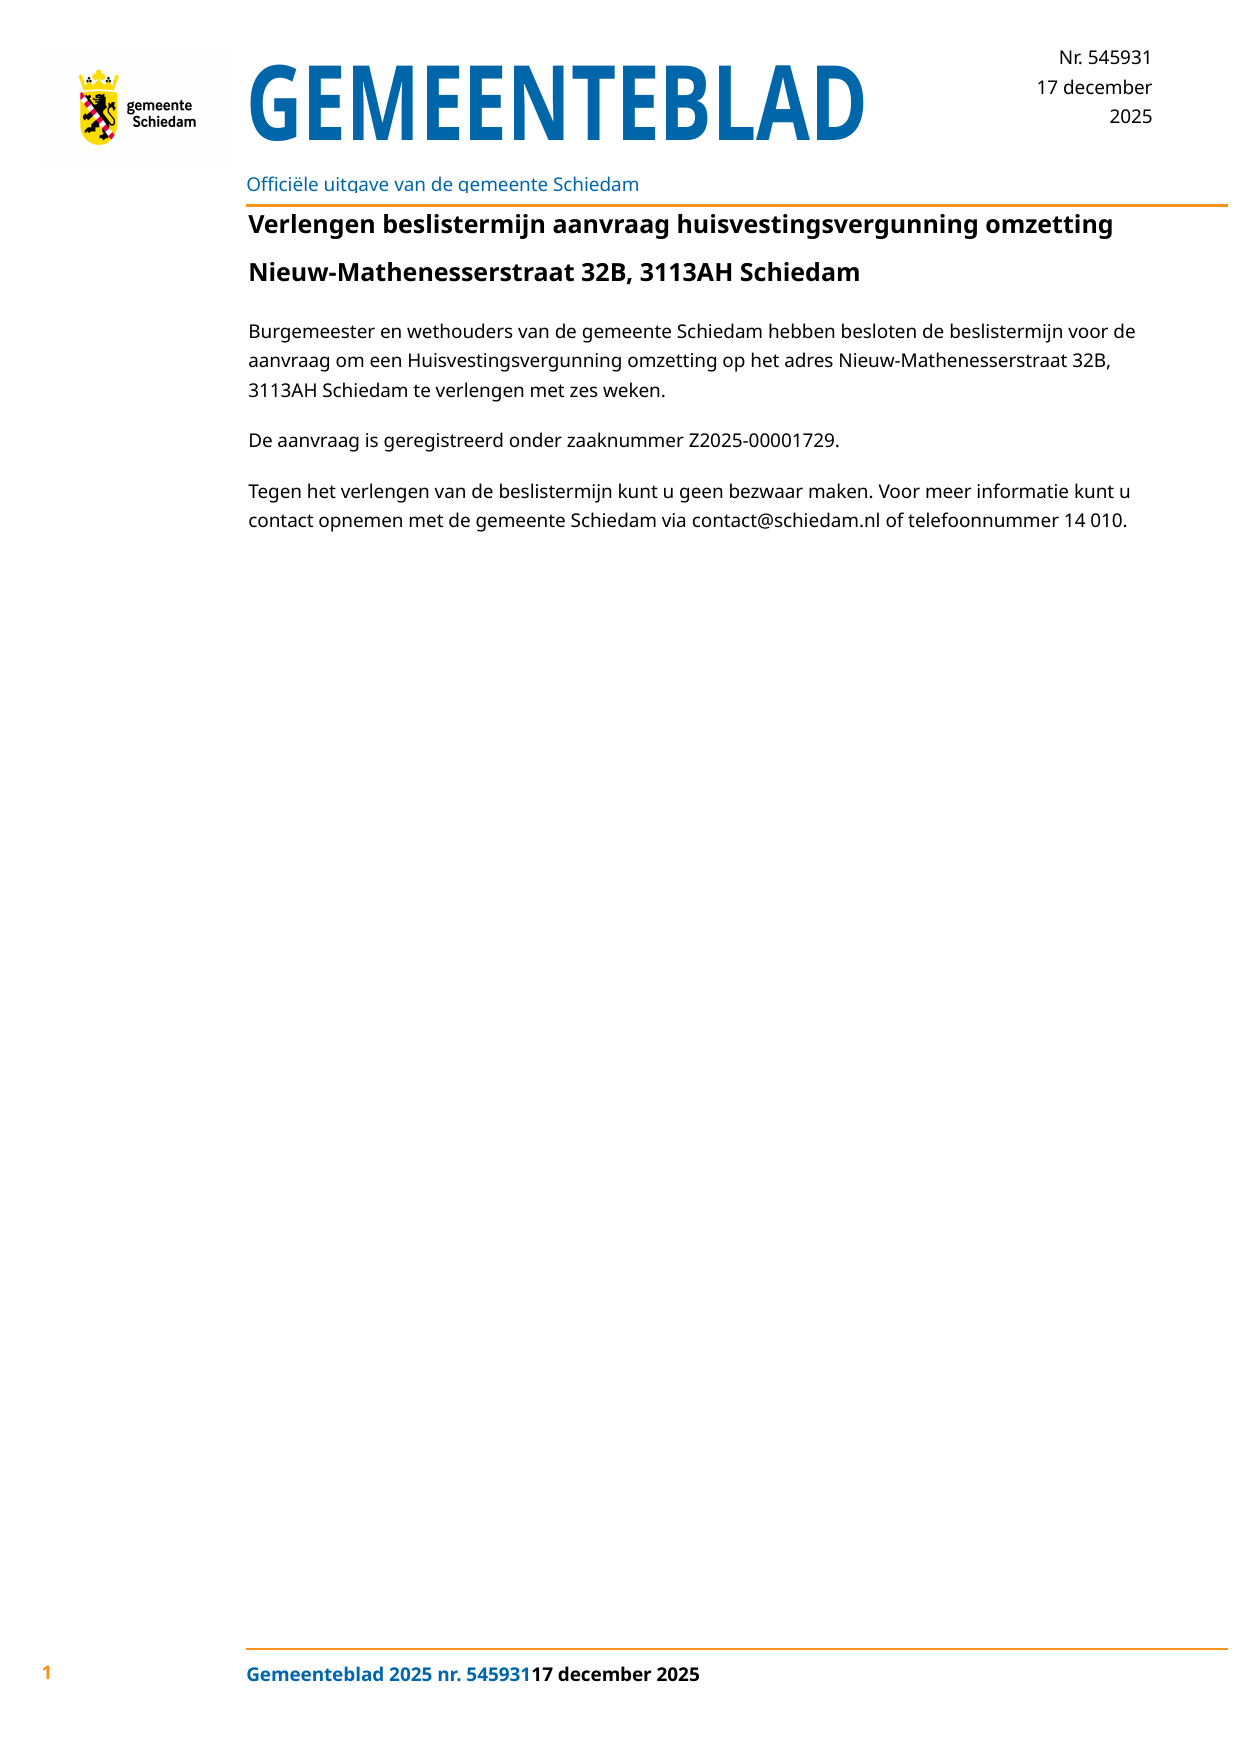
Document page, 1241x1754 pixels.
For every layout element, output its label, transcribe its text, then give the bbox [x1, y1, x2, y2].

text Tegen het verlengen van de beslistermijn kunt u geen bezwaar maken. Voor meer informatie kunt u contact opnemen met de gemeente Schiedam via contact@schiedam.nl of telefoonnummer 14 010. [248, 478, 1152, 533]
text Burgemeester en wethouders van de gemeente Schiedam hebben besloten de beslistermijn voor de aanvraag om een Huisvestingsvergunning omzetting op het adres Nieuw-Mathenesserstraat 32B, 3113AH Schiedam te verlengen met zes weken. [248, 318, 1152, 403]
text De aanvraag is geregistreerd onder zaaknummer Z2025-00001729. [248, 427, 1152, 453]
picture [41, 47, 231, 172]
text Verlengen beslistermijn aanvraag huisvestingsvergunning omzetting Nieuw-Mathenesserstraat 32B, 3113AH Schiedam [248, 207, 1152, 288]
